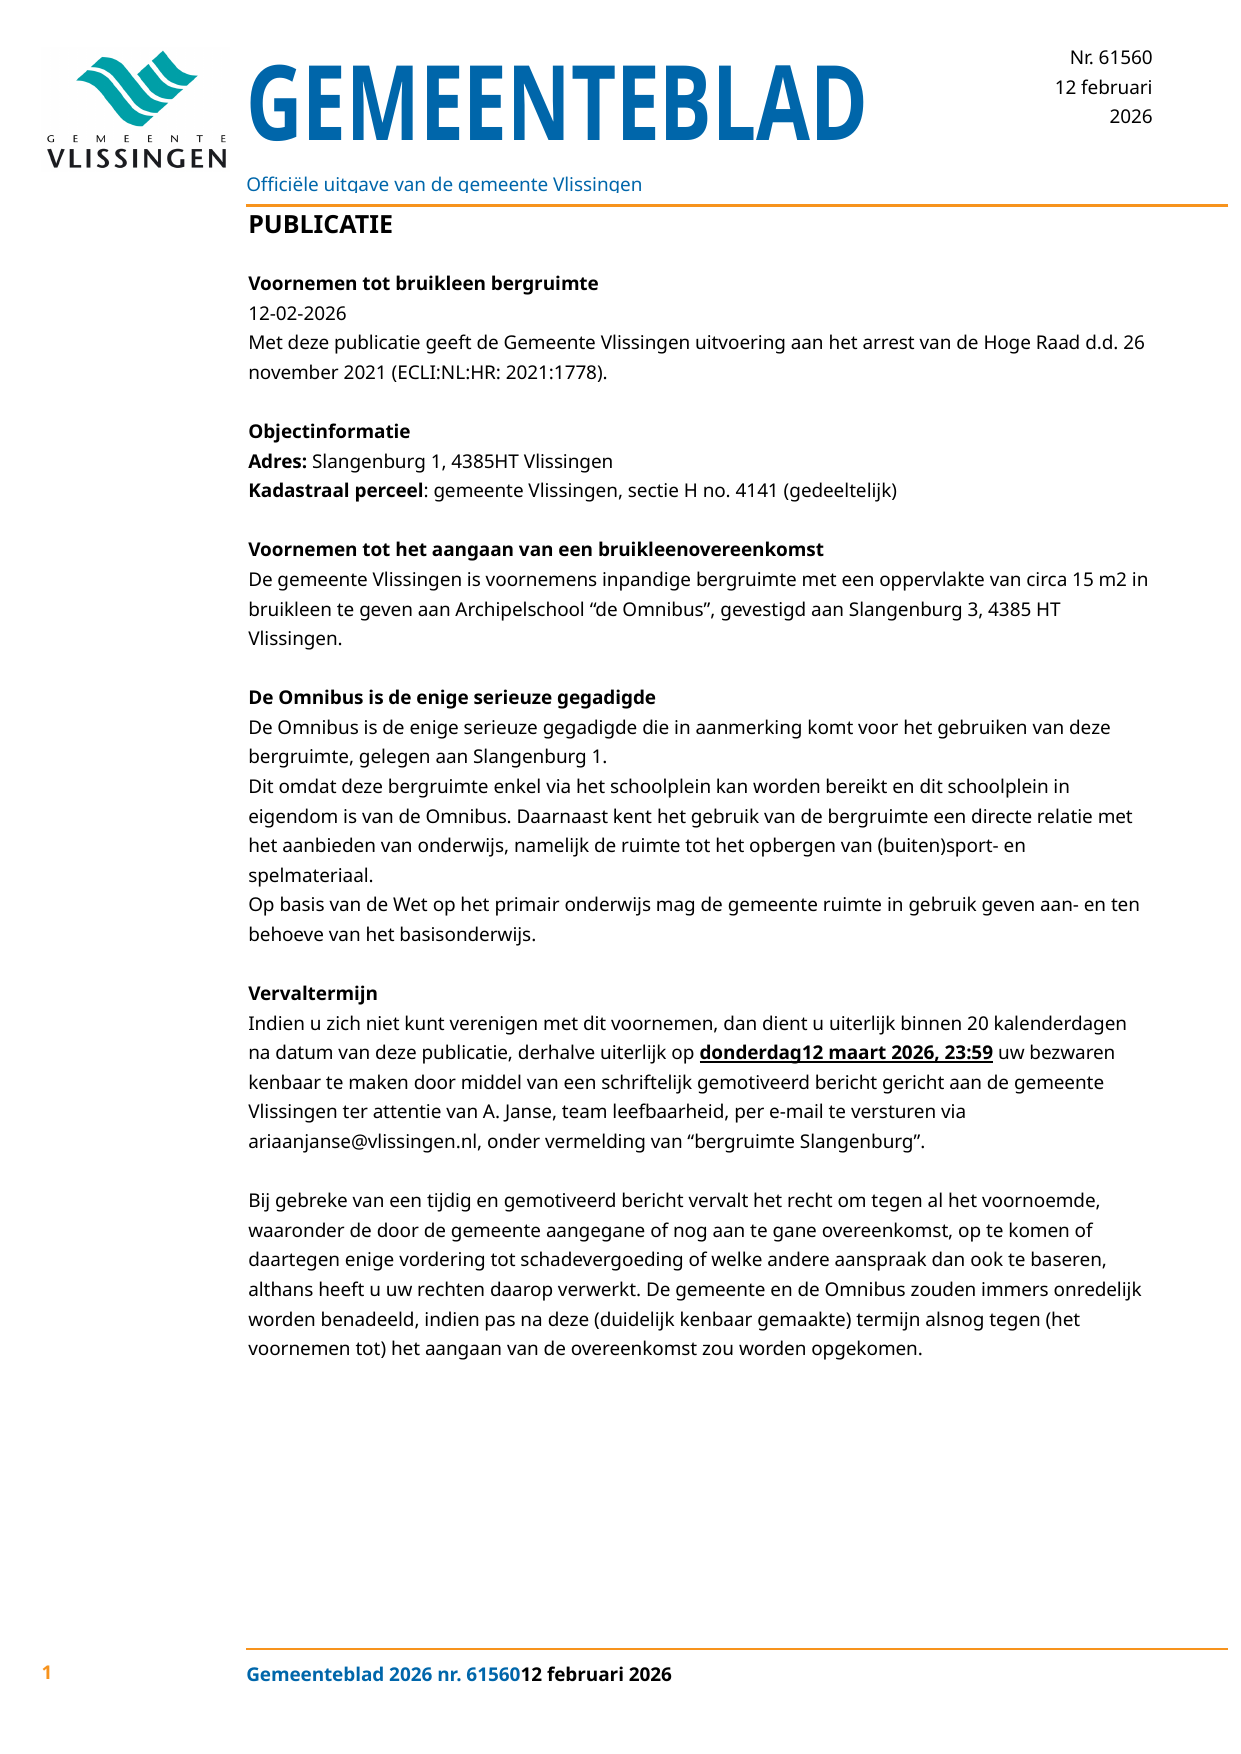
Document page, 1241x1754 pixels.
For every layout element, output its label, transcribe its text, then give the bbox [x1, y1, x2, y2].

text Met deze publicatie geeft de Gemeente Vlissingen uitvoering aan het arrest van de Hoge Raad d.d. 26 november 2021 (ECLI:NL:HR: 2021:1778). [248, 329, 1152, 385]
text Bij gebreke van een tijdig en gemotiveerd bericht vervalt het recht om tegen al het voornoemde, waaronder de door de gemeente aangegane of nog aan te gane overeenkomst, op te komen of daartegen enige vordering tot schadevergoeding of welke andere aanspraak dan ook te baseren, althans heeft u uw rechten daarop verwerkt. De gemeente en de Omnibus zouden immers onredelijk worden benadeeld, indien pas na deze (duidelijk kenbaar gemaakte) termijn alsnog tegen (het voornemen tot) het aangaan van de overeenkomst zou worden opgekomen. [248, 1187, 1152, 1361]
text Voornemen tot het aangaan van een bruikleenovereenkomst [248, 537, 1152, 562]
text Indien u zich niet kunt verenigen met dit voornemen, dan dient u uiterlijk binnen 20 kalenderdagen na datum van deze publicatie, derhalve uiterlijk op donderdag12 maart 2026, 23:59 uw bezwaren kenbaar te maken door middel van een schriftelijk gemotiveerd bericht gericht aan de gemeente Vlissingen ter attentie van A. Janse, team leefbaarheid, per e-mail te versturen via ariaanjanse@vlissingen.nl, onder vermelding van “bergruimte Slangenburg”. [248, 1010, 1152, 1154]
text Kadastraal perceel: gemeente Vlissingen, sectie H no. 4141 (gedeeltelijk) [248, 477, 1152, 503]
text De gemeente Vlissingen is voornemens inpandige bergruimte met een oppervlakte van circa 15 m2 in bruikleen te geven aan Archipelschool “de Omnibus”, gevestigd aan Slangenburg 3, 4385 HT Vlissingen. [248, 566, 1152, 651]
text Adres: Slangenburg 1, 4385HT Vlissingen [248, 448, 1152, 473]
text De Omnibus is de enige serieuze gegadigde [248, 684, 1152, 710]
text De Omnibus is de enige serieuze gegadigde die in aanmerking komt voor het gebruiken van deze bergruimte, gelegen aan Slangenburg 1. [248, 714, 1152, 769]
picture [41, 47, 231, 172]
text Voornemen tot bruikleen bergruimte [248, 270, 1152, 296]
text Objectinformatie [248, 418, 1152, 444]
text 12-02-2026 [248, 300, 1152, 326]
text Vervaltermijn [248, 980, 1152, 1006]
text PUBLICATIE [248, 207, 1152, 241]
text Op basis van de Wet op het primair onderwijs mag de gemeente ruimte in gebruik geven aan- en ten behoeve van het basisonderwijs. [248, 892, 1152, 947]
text Dit omdat deze bergruimte enkel via het schoolplein kan worden bereikt en dit schoolplein in eigendom is van de Omnibus. Daarnaast kent het gebruik van de bergruimte een directe relatie met het aanbieden van onderwijs, namelijk de ruimte tot het opbergen van (buiten)sport- en spelmateriaal. [248, 773, 1152, 888]
